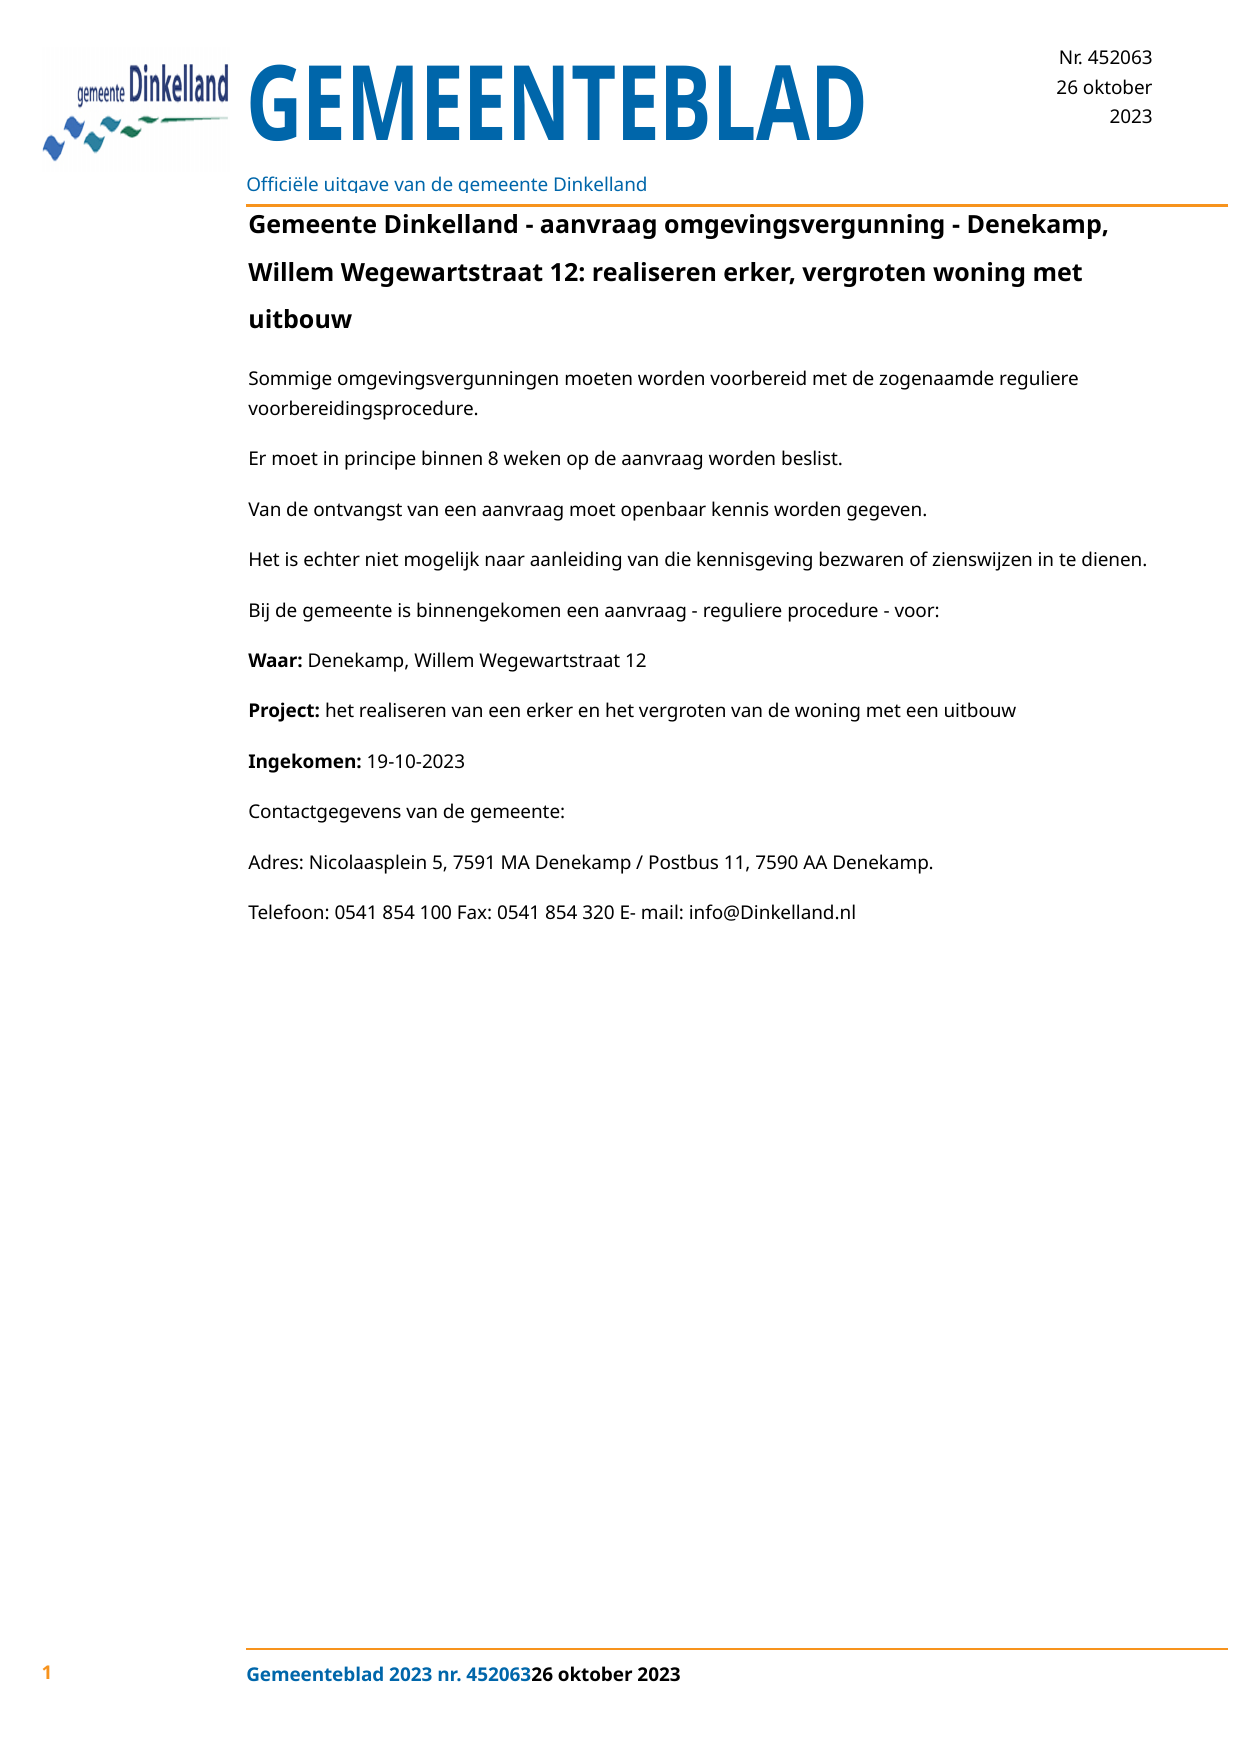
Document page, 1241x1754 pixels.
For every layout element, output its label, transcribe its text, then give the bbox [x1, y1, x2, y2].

text Contactgegevens van de gemeente: [248, 798, 1152, 824]
text Bij de gemeente is binnengekomen een aanvraag - reguliere procedure - voor: [248, 597, 1152, 622]
text Waar: Denekamp, Willem Wegewartstraat 12 [248, 647, 1152, 673]
picture [41, 47, 231, 172]
text Van de ontvangst van een aanvraag moet openbaar kennis worden gegeven. [248, 496, 1152, 522]
text Ingekomen: 19-10-2023 [248, 748, 1152, 774]
text Project: het realiseren van een erker en het vergroten van de woning met een uitbouw [248, 698, 1152, 723]
text Adres: Nicolaasplein 5, 7591 MA Denekamp / Postbus 11, 7590 AA Denekamp. [248, 849, 1152, 874]
text Gemeente Dinkelland - aanvraag omgevingsvergunning - Denekamp, Willem Wegewartstraat 12: realiseren erker, vergroten woning met uitbouw [248, 207, 1152, 336]
text Sommige omgevingsvergunningen moeten worden voorbereid met de zogenaamde reguliere voorbereidingsprocedure. [248, 366, 1152, 421]
text Telefoon: 0541 854 100 Fax: 0541 854 320 E- mail: info@Dinkelland.nl [248, 899, 1152, 925]
text Er moet in principe binnen 8 weken op de aanvraag worden beslist. [248, 446, 1152, 471]
text Het is echter niet mogelijk naar aanleiding van die kennisgeving bezwaren of zienswijzen in te dienen. [248, 546, 1152, 572]
